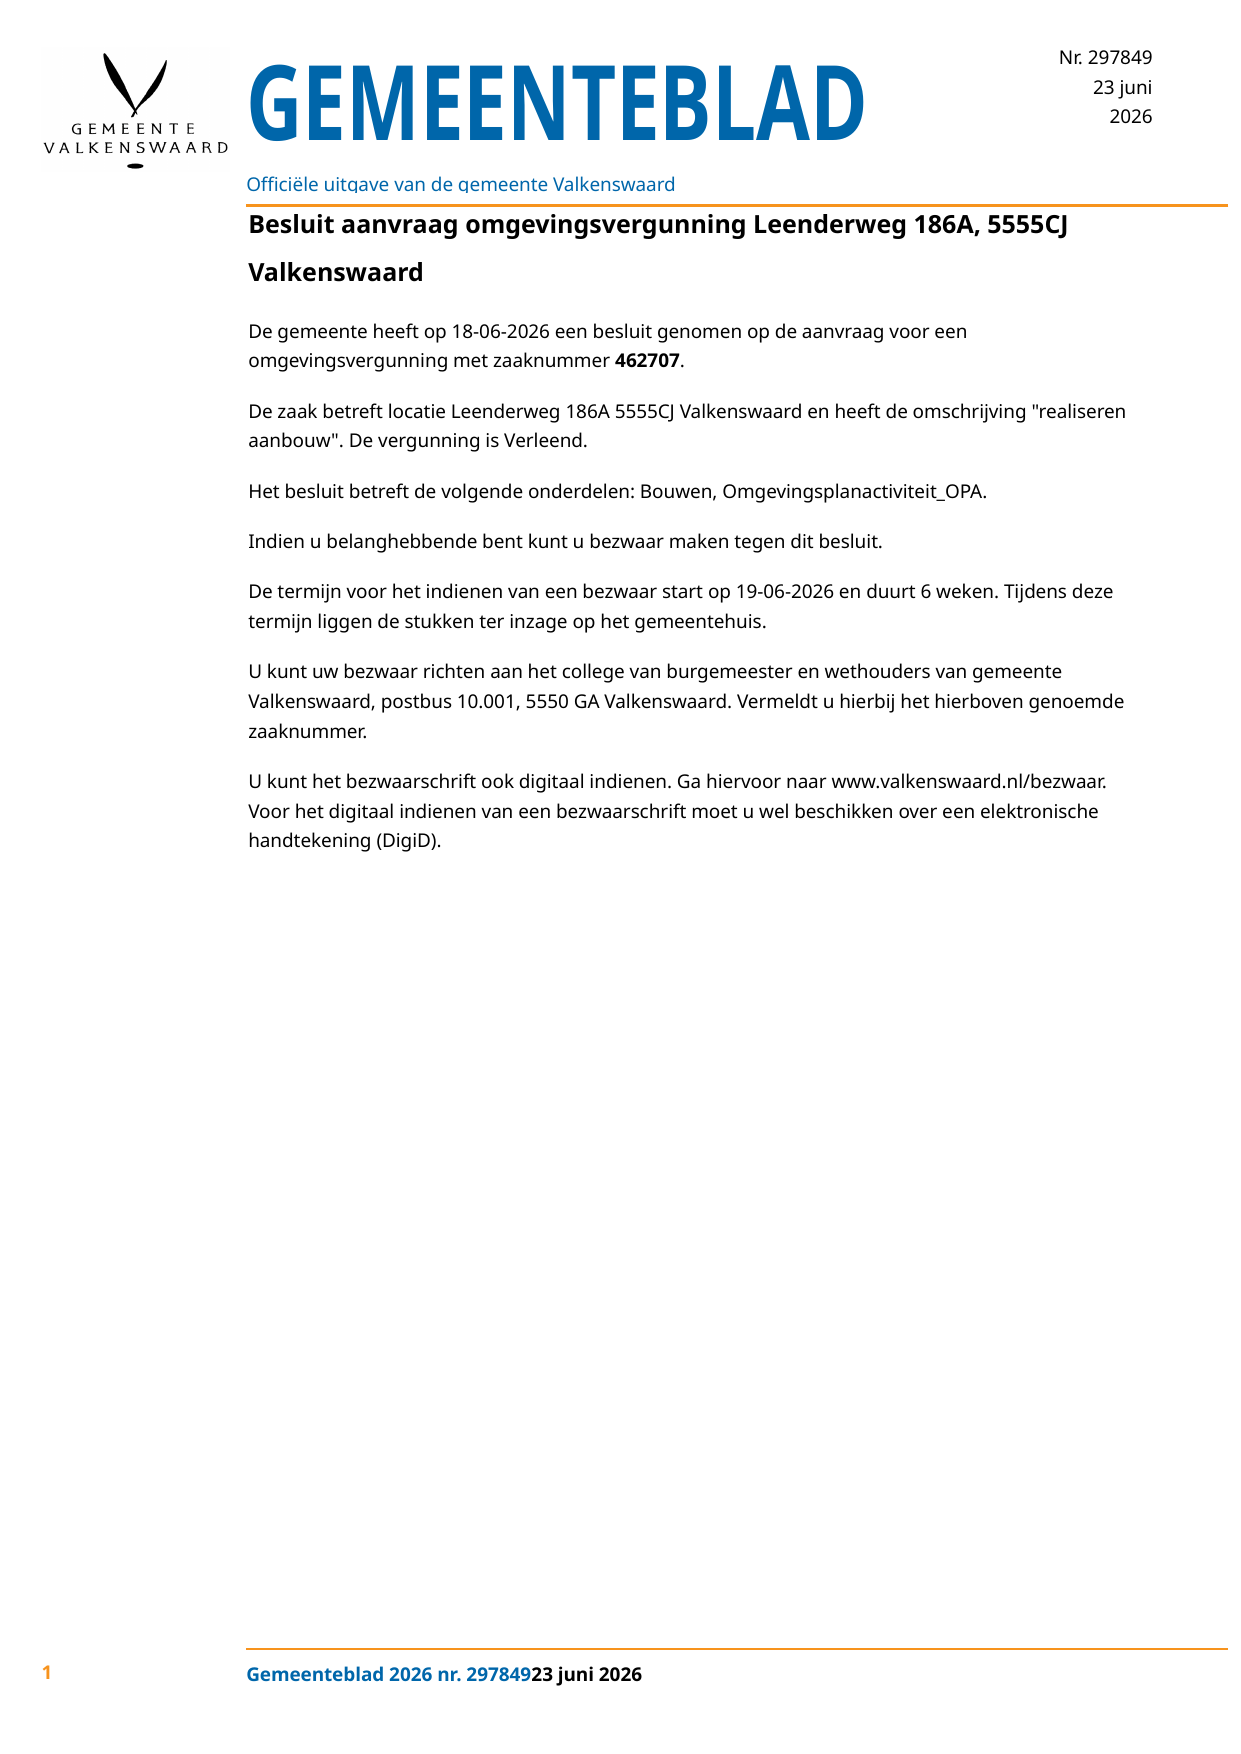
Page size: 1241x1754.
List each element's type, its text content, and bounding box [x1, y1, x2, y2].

text De gemeente heeft op 18-06-2026 een besluit genomen op de aanvraag voor een omgevingsvergunning met zaaknummer 462707. [248, 318, 1152, 373]
text De zaak betreft locatie Leenderweg 186A 5555CJ Valkenswaard en heeft de omschrijving "realiseren aanbouw". De vergunning is Verleend. [248, 398, 1152, 453]
text U kunt uw bezwaar richten aan het college van burgemeester en wethouders van gemeente Valkenswaard, postbus 10.001, 5550 GA Valkenswaard. Vermeldt u hierbij het hierboven genoemde zaaknummer. [248, 659, 1152, 744]
text U kunt het bezwaarschrift ook digitaal indienen. Ga hiervoor naar www.valkenswaard.nl/bezwaar. Voor het digitaal indienen van een bezwaarschrift moet u wel beschikken over een elektronische handtekening (DigiD). [248, 768, 1152, 853]
text Besluit aanvraag omgevingsvergunning Leenderweg 186A, 5555CJ Valkenswaard [248, 207, 1152, 288]
text Indien u belanghebbende bent kunt u bezwaar maken tegen dit besluit. [248, 528, 1152, 554]
picture [41, 47, 231, 172]
text Het besluit betreft de volgende onderdelen: Bouwen, Omgevingsplanactiviteit_OPA. [248, 478, 1152, 504]
text De termijn voor het indienen van een bezwaar start op 19-06-2026 en duurt 6 weken. Tijdens deze termijn liggen de stukken ter inzage op het gemeentehuis. [248, 579, 1152, 634]
